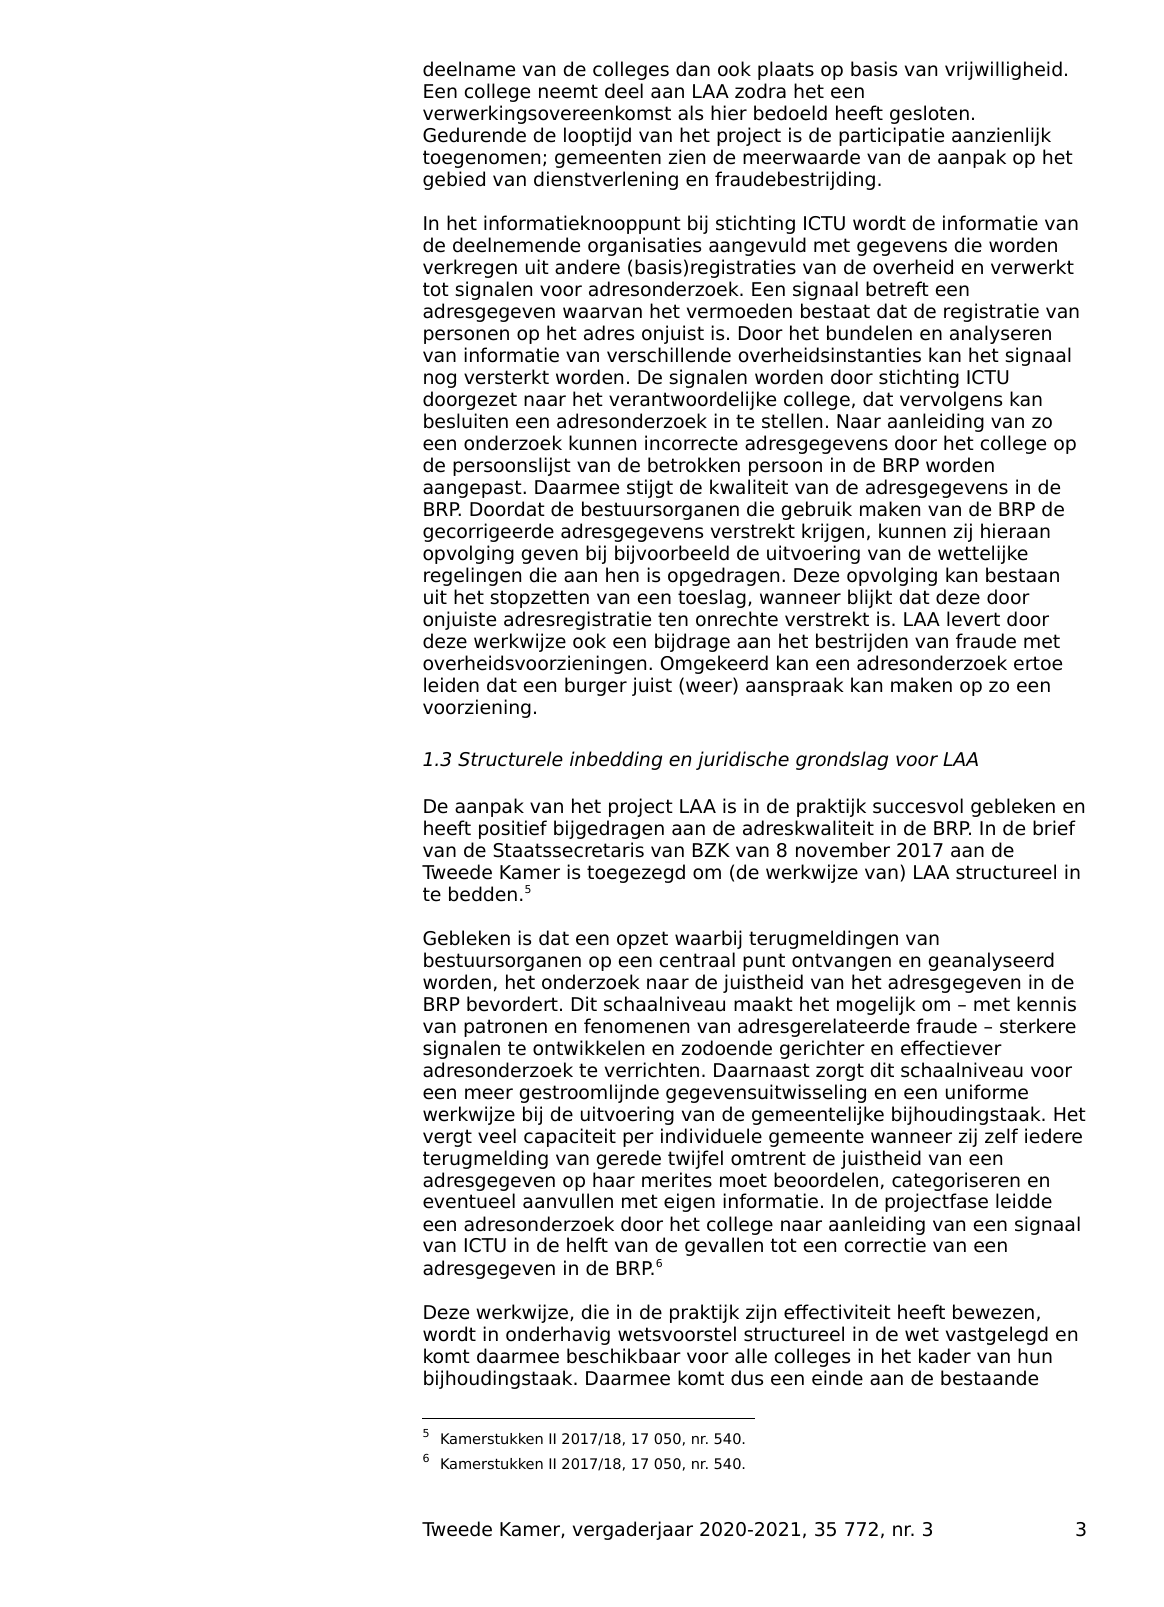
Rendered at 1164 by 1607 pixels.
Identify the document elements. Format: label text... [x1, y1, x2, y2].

text Deze werkwijze, die in de praktijk zijn effectiviteit heeft bewezen, wordt in onderhavig wetsvoorstel structureel in de wet vastgelegd en komt daarmee beschikbaar voor alle colleges in het kader van hun bijhoudingstaak. Daarmee komt dus een einde aan de bestaande [422, 1302, 1087, 1389]
text deelname van de colleges dan ook plaats op basis van vrijwilligheid. Een college neemt deel aan LAA zodra het een verwerkingsovereenkomst als hier bedoeld heeft gesloten. Gedurende de looptijd van het project is de participatie aanzienlijk toegenomen; gemeenten zien de meerwaarde van de aanpak op het gebied van dienstverlening en fraudebestrijding. [422, 59, 1087, 191]
text De aanpak van het project LAA is in de praktijk succesvol gebleken en heeft positief bijgedragen aan de adreskwaliteit in de BRP. In de brief van de Staatssecretaris van BZK van 8 november 2017 aan de Tweede Kamer is toegezegd om (de werkwijze van) LAA structureel in te bedden. [422, 796, 1087, 906]
text Kamerstukken II 2017/18, 17 050, nr. 540. [422, 1452, 1087, 1474]
text Gebleken is dat een opzet waarbij terugmeldingen van bestuursorganen op een centraal punt ontvangen en geanalyseerd worden, het onderzoek naar de juistheid van het adresgegeven in de BRP bevordert. Dit schaalniveau maakt het mogelijk om – met kennis van patronen en fenomenen van adresgerelateerde fraude – sterkere signalen te ontwikkelen en zodoende gerichter en effectiever adresonderzoek te verrichten. Daarnaast zorgt dit schaalniveau voor een meer gestroomlijnde gegevensuitwisseling en een uniforme werkwijze bij de uitvoering van de gemeentelijke bijhoudingstaak. Het vergt veel capaciteit per individuele gemeente wanneer zij zelf iedere terugmelding van gerede twijfel omtrent de juistheid van een adresgegeven op haar merites moet beoordelen, categoriseren en eventueel aanvullen met eigen informatie. In de projectfase leidde een adresonderzoek door het college naar aanleiding van een signaal van ICTU in de helft van de gevallen tot een correctie van een adresgegeven in de BRP. [422, 928, 1087, 1279]
text Kamerstukken II 2017/18, 17 050, nr. 540. [422, 1427, 1087, 1449]
subtitle 1.3 Structurele inbedding en juridische grondslag voor LAA [422, 749, 1087, 771]
text In het informatieknooppunt bij stichting ICTU wordt de informatie van de deelnemende organisaties aangevuld met gegevens die worden verkregen uit andere (basis)registraties van de overheid en verwerkt tot signalen voor adresonderzoek. Een signaal betreft een adresgegeven waarvan het vermoeden bestaat dat de registratie van personen op het adres onjuist is. Door het bundelen en analyseren van informatie van verschillende overheidsinstanties kan het signaal nog versterkt worden. De signalen worden door stichting ICTU doorgezet naar het verantwoordelijke college, dat vervolgens kan besluiten een adresonderzoek in te stellen. Naar aanleiding van zo een onderzoek kunnen incorrecte adresgegevens door het college op de persoonslijst van de betrokken persoon in de BRP worden aangepast. Daarmee stijgt de kwaliteit van de adresgegevens in de BRP. Doordat de bestuursorganen die gebruik maken van de BRP de gecorrigeerde adresgegevens verstrekt krijgen, kunnen zij hieraan opvolging geven bij bijvoorbeeld de uitvoering van de wettelijke regelingen die aan hen is opgedragen. Deze opvolging kan bestaan uit het stopzetten van een toeslag, wanneer blijkt dat deze door onjuiste adresregistratie ten onrechte verstrekt is. LAA levert door deze werkwijze ook een bijdrage aan het bestrijden van fraude met overheidsvoorzieningen. Omgekeerd kan een adresonderzoek ertoe leiden dat een burger juist (weer) aanspraak kan maken op zo een voorziening. [422, 213, 1087, 719]
